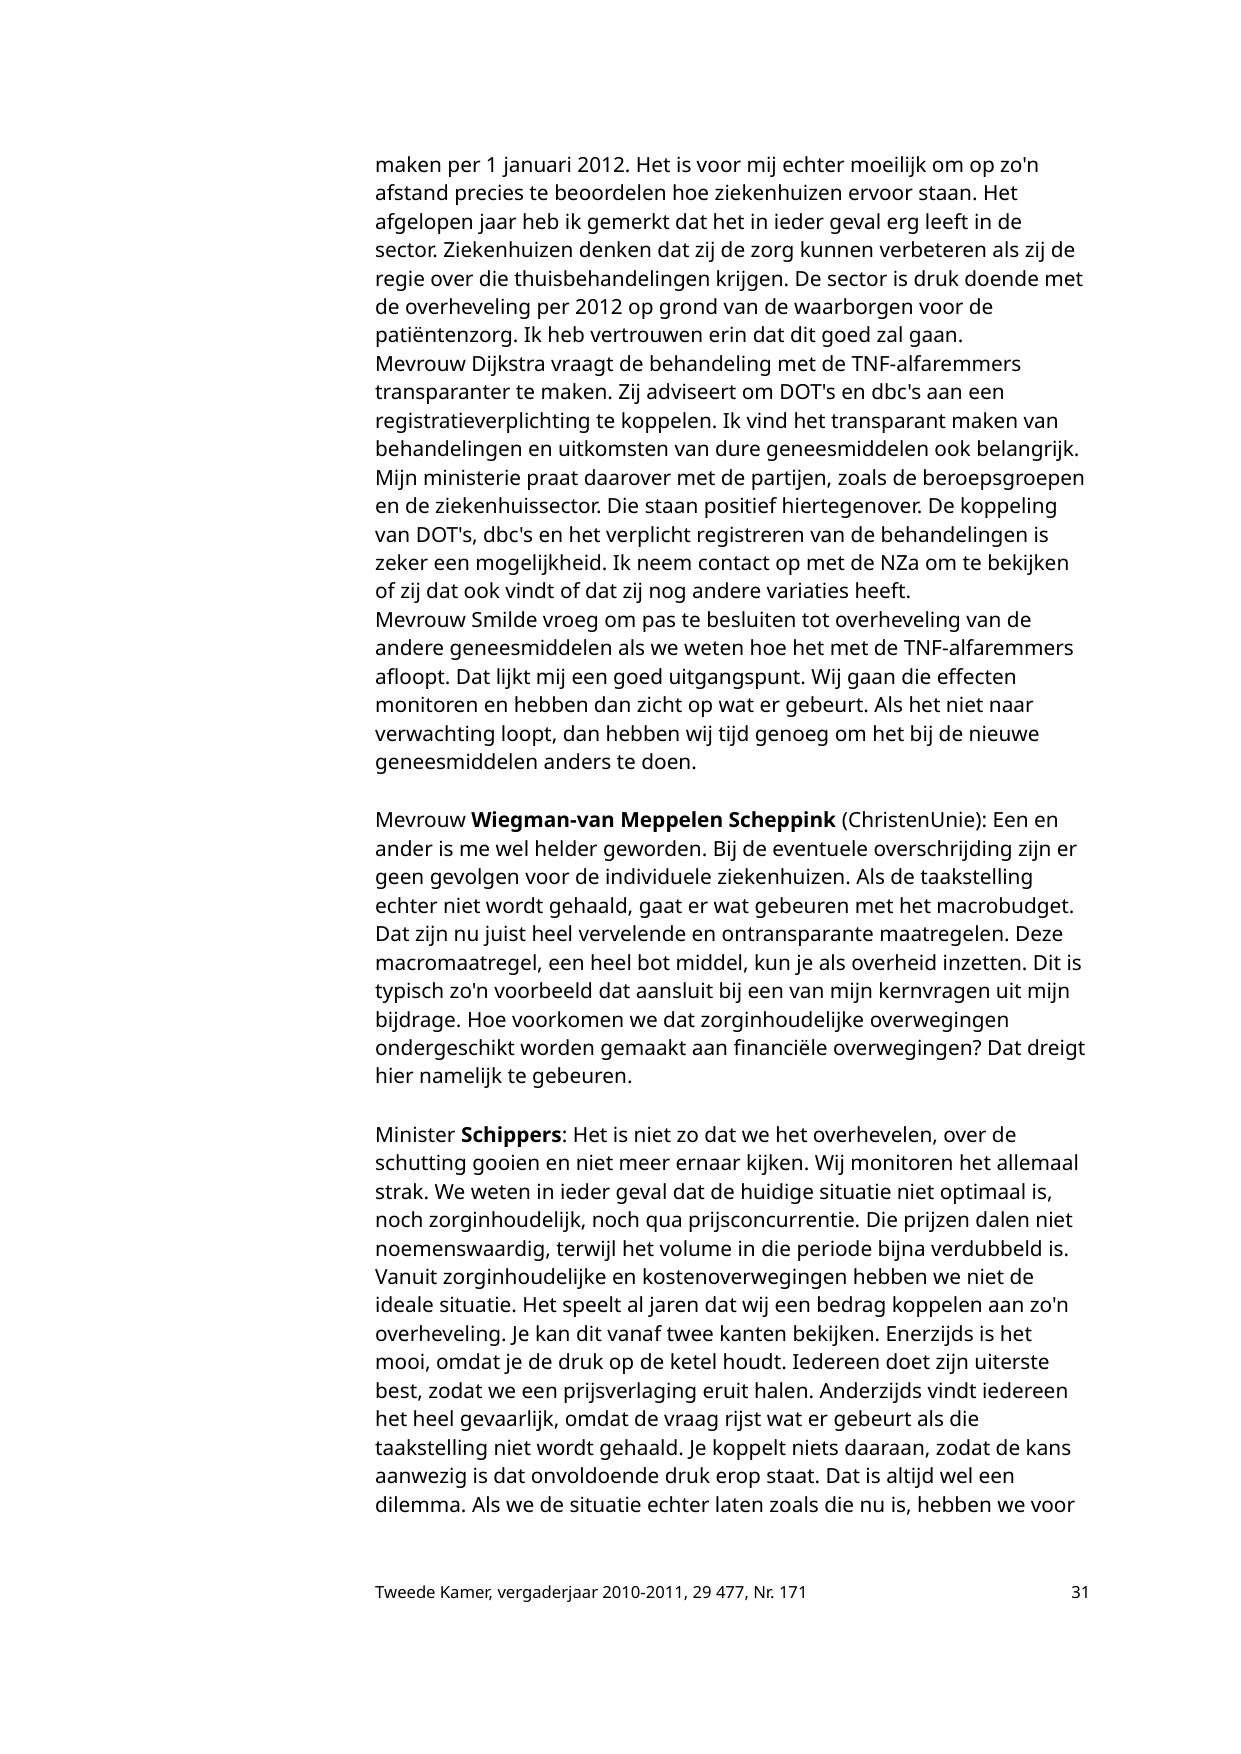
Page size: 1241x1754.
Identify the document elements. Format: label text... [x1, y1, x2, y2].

text Mevrouw Smilde vroeg om pas te besluiten tot overheveling van de andere geneesmiddelen als we weten hoe het met de TNF-alfaremmers afloopt. Dat lijkt mij een goed uitgangspunt. Wij gaan die effecten monitoren en hebben dan zicht op wat er gebeurt. Als het niet naar verwachting loopt, dan hebben wij tijd genoeg om het bij de nieuwe geneesmiddelen anders te doen. [375, 605, 1090, 776]
text Mevrouw Wiegman-van Meppelen Scheppink (ChristenUnie): Een en ander is me wel helder geworden. Bij de eventuele overschrijding zijn er geen gevolgen voor de individuele ziekenhuizen. Als de taakstelling echter niet wordt gehaald, gaat er wat gebeuren met het macrobudget. Dat zijn nu juist heel vervelende en ontransparante maatregelen. Deze macromaatregel, een heel bot middel, kun je als overheid inzetten. Dit is typisch zo'n voorbeeld dat aansluit bij een van mijn kernvragen uit mijn bijdrage. Hoe voorkomen we dat zorginhoudelijke overwegingen ondergeschikt worden gemaakt aan financiële overwegingen? Dat dreigt hier namelijk te gebeuren. [375, 806, 1090, 1090]
text Minister Schippers: Het is niet zo dat we het overhevelen, over de schutting gooien en niet meer ernaar kijken. Wij monitoren het allemaal strak. We weten in ieder geval dat de huidige situatie niet optimaal is, noch zorginhoudelijk, noch qua prijsconcurrentie. Die prijzen dalen niet noemenswaardig, terwijl het volume in die periode bijna verdubbeld is. Vanuit zorginhoudelijke en kostenoverwegingen hebben we niet de ideale situatie. Het speelt al jaren dat wij een bedrag koppelen aan zo'n overheveling. Je kan dit vanaf twee kanten bekijken. Enerzijds is het mooi, omdat je de druk op de ketel houdt. Iedereen doet zijn uiterste best, zodat we een prijsverlaging eruit halen. Anderzijds vindt iedereen het heel gevaarlijk, omdat de vraag rijst wat er gebeurt als die taakstelling niet wordt gehaald. Je koppelt niets daaraan, zodat de kans aanwezig is dat onvoldoende druk erop staat. Dat is altijd wel een dilemma. Als we de situatie echter laten zoals die nu is, hebben we voor [375, 1120, 1090, 1518]
text maken per 1 januari 2012. Het is voor mij echter moeilijk om op zo'n afstand precies te beoordelen hoe ziekenhuizen ervoor staan. Het afgelopen jaar heb ik gemerkt dat het in ieder geval erg leeft in de sector. Ziekenhuizen denken dat zij de zorg kunnen verbeteren als zij de regie over die thuisbehandelingen krijgen. De sector is druk doende met de overheveling per 2012 op grond van de waarborgen voor de patiëntenzorg. Ik heb vertrouwen erin dat dit goed zal gaan. [375, 150, 1090, 349]
text Mevrouw Dijkstra vraagt de behandeling met de TNF-alfaremmers transparanter te maken. Zij adviseert om DOT's en dbc's aan een registratieverplichting te koppelen. Ik vind het transparant maken van behandelingen en uitkomsten van dure geneesmiddelen ook belangrijk. Mijn ministerie praat daarover met de partijen, zoals de beroepsgroepen en de ziekenhuissector. Die staan positief hiertegenover. De koppeling van DOT's, dbc's en het verplicht registreren van de behandelingen is zeker een mogelijkheid. Ik neem contact op met de NZa om te bekijken of zij dat ook vindt of dat zij nog andere variaties heeft. [375, 349, 1090, 605]
